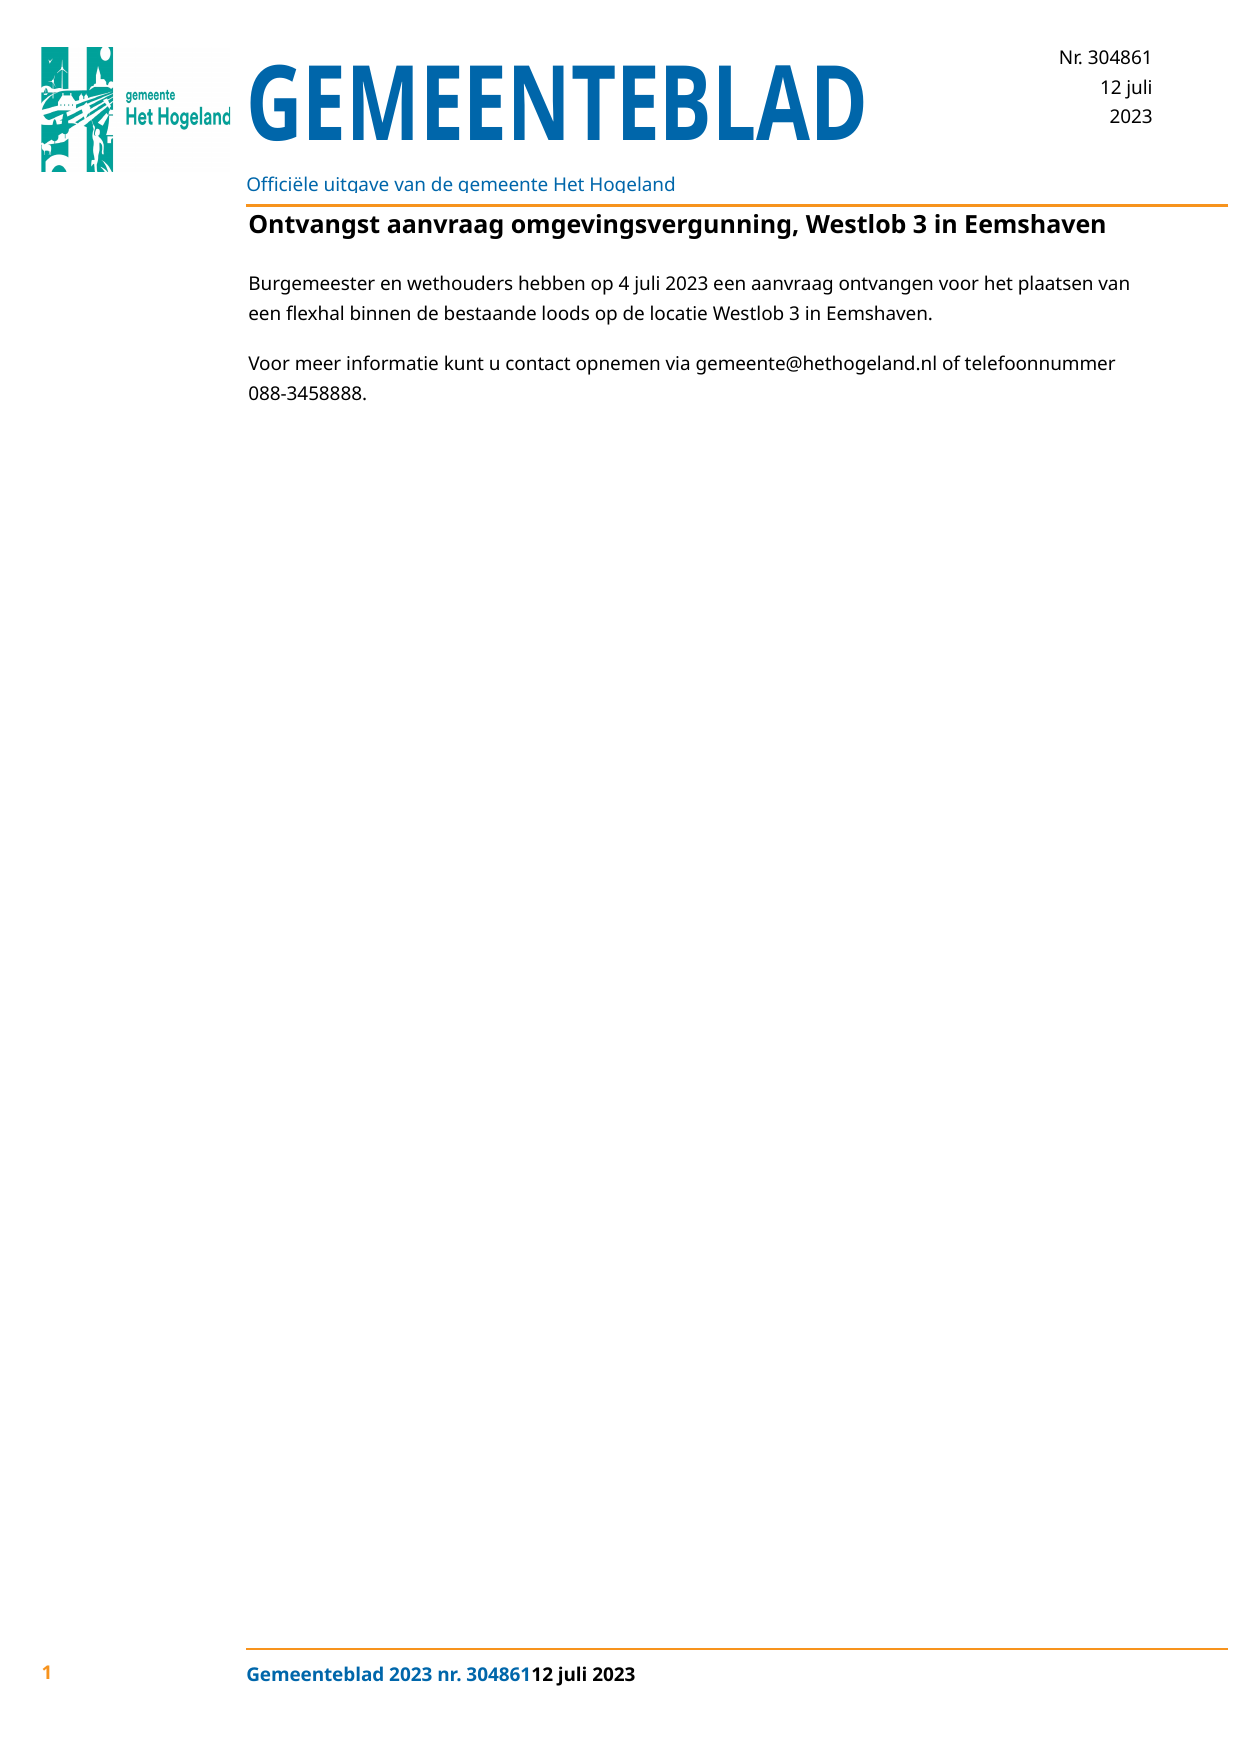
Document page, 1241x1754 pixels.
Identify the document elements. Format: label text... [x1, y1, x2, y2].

text Voor meer informatie kunt u contact opnemen via gemeente@hethogeland.nl of telefoonnummer 088-3458888. [248, 350, 1152, 406]
text Ontvangst aanvraag omgevingsvergunning, Westlob 3 in Eemshaven [248, 207, 1152, 241]
picture [41, 47, 231, 172]
text Burgemeester en wethouders hebben op 4 juli 2023 een aanvraag ontvangen voor het plaatsen van een flexhal binnen de bestaande loods op de locatie Westlob 3 in Eemshaven. [248, 270, 1152, 326]
